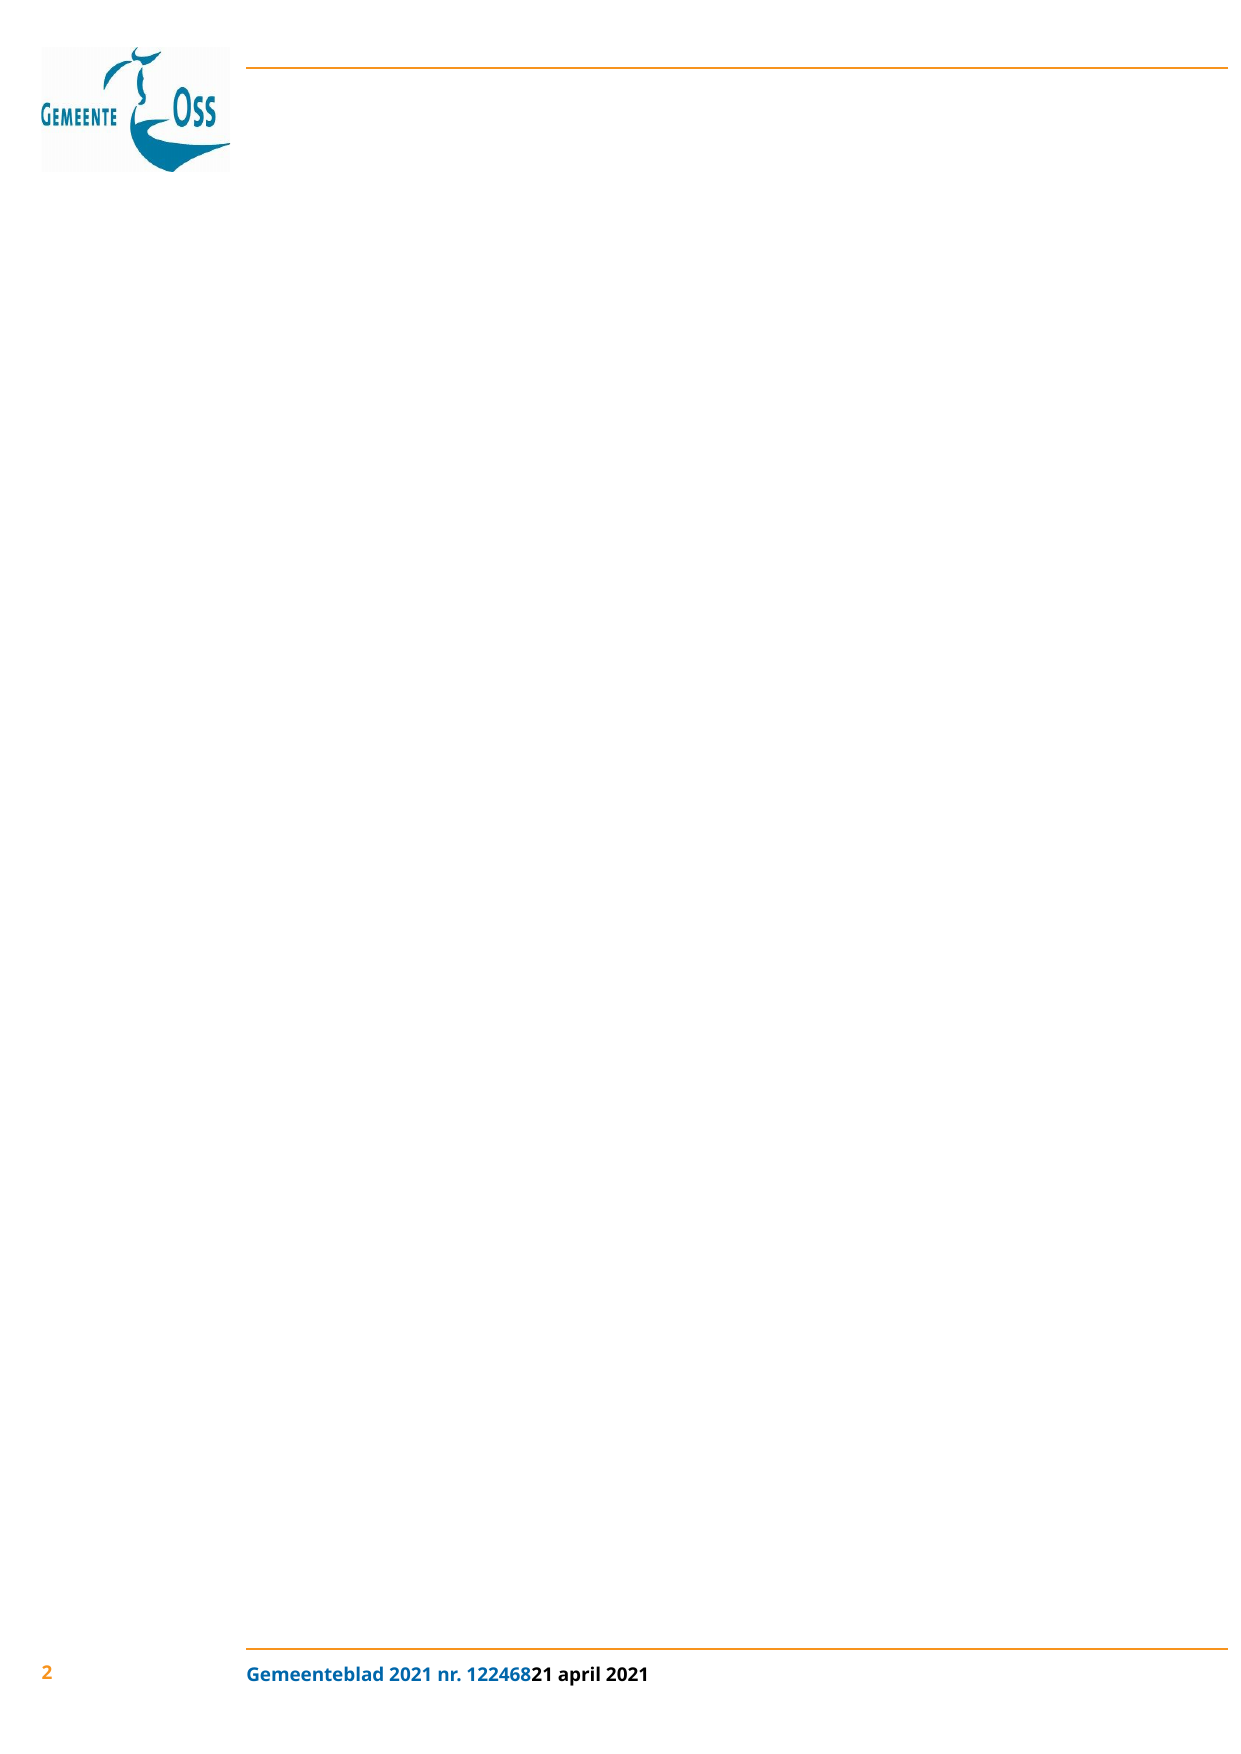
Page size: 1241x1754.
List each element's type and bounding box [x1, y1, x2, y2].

picture [41, 47, 231, 172]
